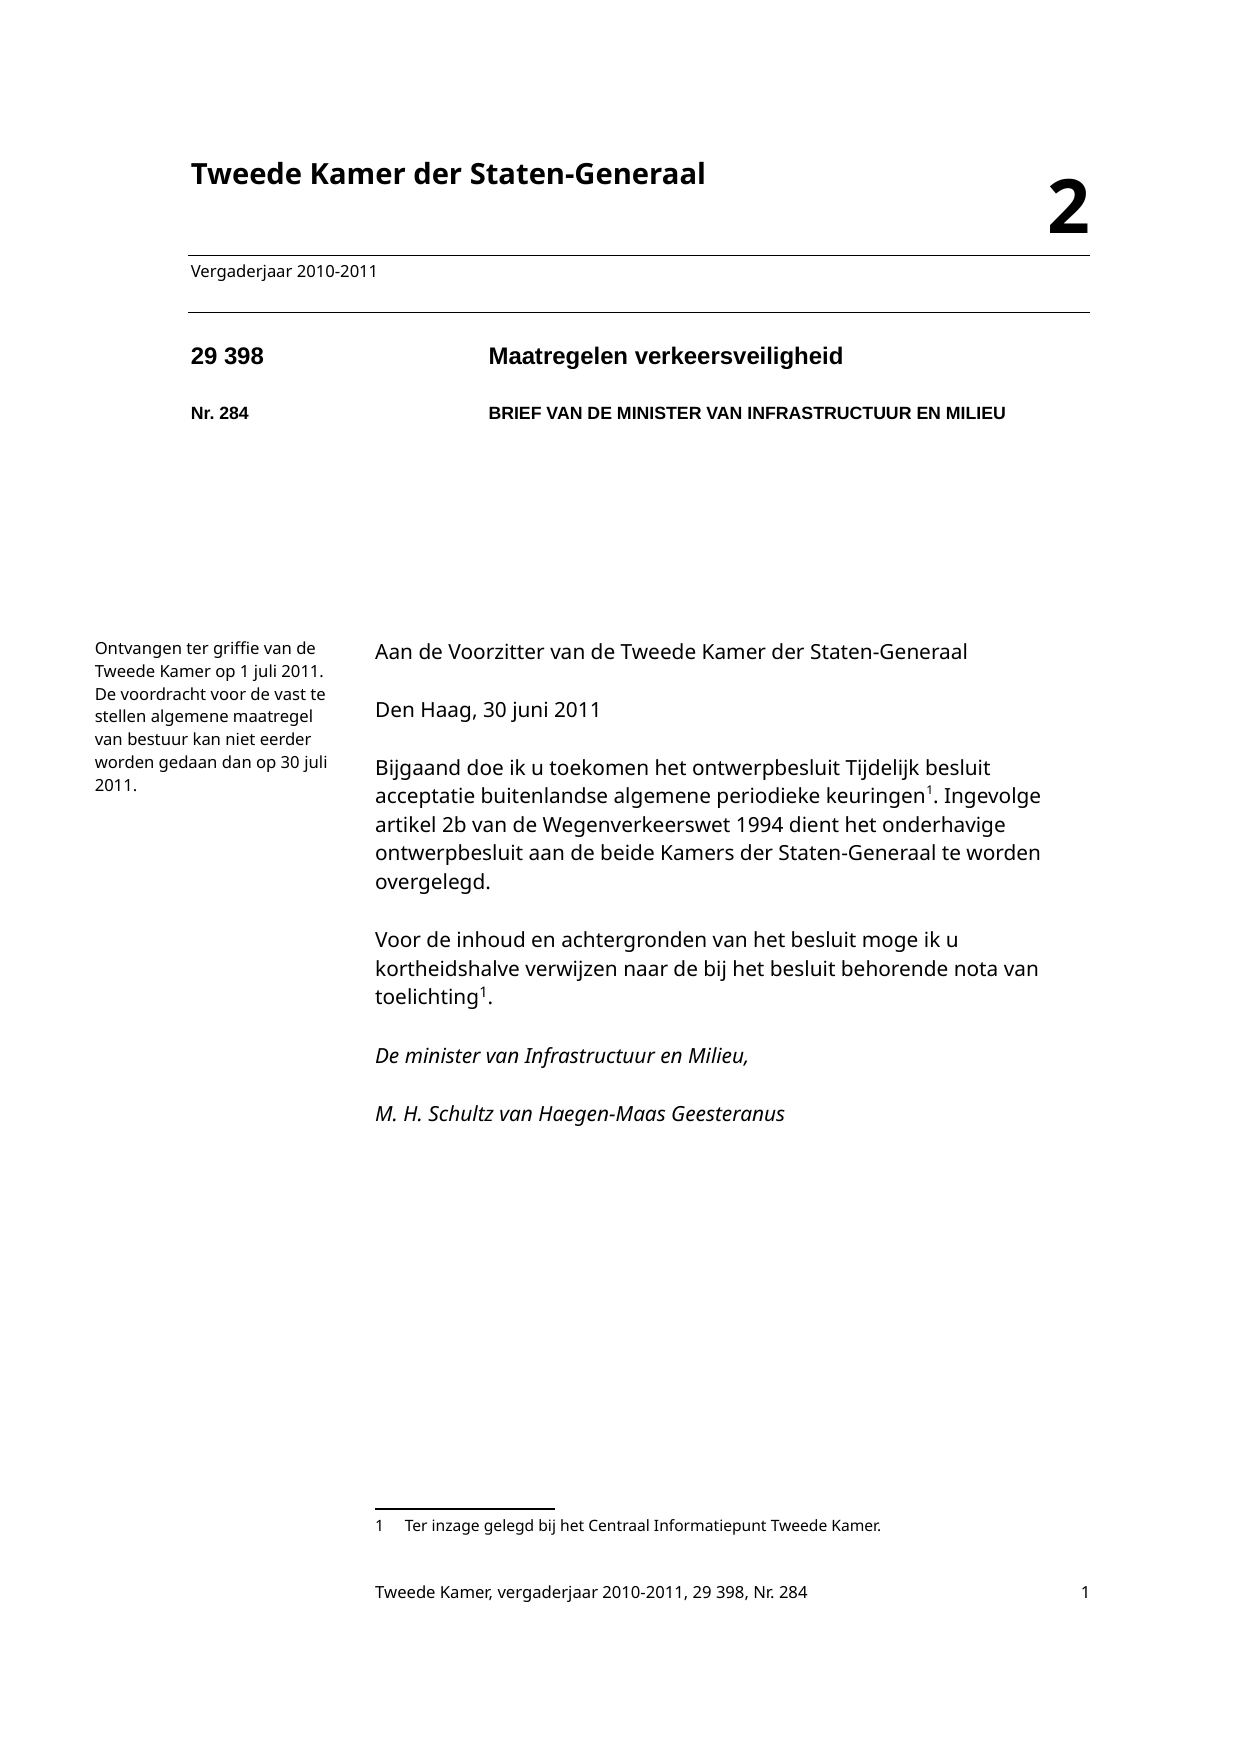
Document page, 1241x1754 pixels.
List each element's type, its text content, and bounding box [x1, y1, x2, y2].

table_cell [188, 313, 485, 339]
table_cell Nr. 284 [188, 399, 485, 518]
table_cell [485, 256, 1090, 312]
text Ter inzage gelegd bij het Centraal Informatiepunt Tweede Kamer. [375, 1508, 1090, 1536]
text Ontvangen ter griffie van de Tweede Kamer op 1 juli 2011. De voordracht voor de vast te stellen algemene maatregel van bestuur kan niet eerder worden gedaan dan op 30 juli 2011. [94, 637, 328, 796]
table_header 2 [910, 150, 1090, 255]
table_cell [485, 313, 1090, 339]
text M. H. Schultz van Haegen-Maas Geesteranus [375, 1099, 1090, 1128]
text Bijgaand doe ik u toekomen het ontwerpbesluit Tijdelijk besluit acceptatie buitenlandse algemene periodieke keuringen. Ingevolge artikel 2b van de Wegenverkeerswet 1994 dient het onderhavige ontwerpbesluit aan de beide Kamers der Staten-Generaal te worden overgelegd. [375, 753, 1090, 895]
text Voor de inhoud en achtergronden van het besluit moge ik u kortheidshalve verwijzen naar de bij het besluit behorende nota van toelichting1. [375, 925, 1090, 1011]
text De minister van Infrastructuur en Milieu, [375, 1041, 1090, 1069]
table_cell BRIEF VAN DE MINISTER VAN INFRASTRUCTUUR EN MILIEU [485, 399, 1090, 518]
table_cell Maatregelen verkeersveiligheid [485, 339, 1090, 399]
table_header Tweede Kamer der Staten-Generaal [188, 150, 909, 255]
table_cell 29 398 [188, 339, 485, 399]
text Aan de Voorzitter van de Tweede Kamer der Staten-Generaal [375, 637, 1090, 665]
table_cell Vergaderjaar 2010-2011 [188, 256, 485, 312]
text Den Haag, 30 juni 2011 [375, 695, 1090, 723]
